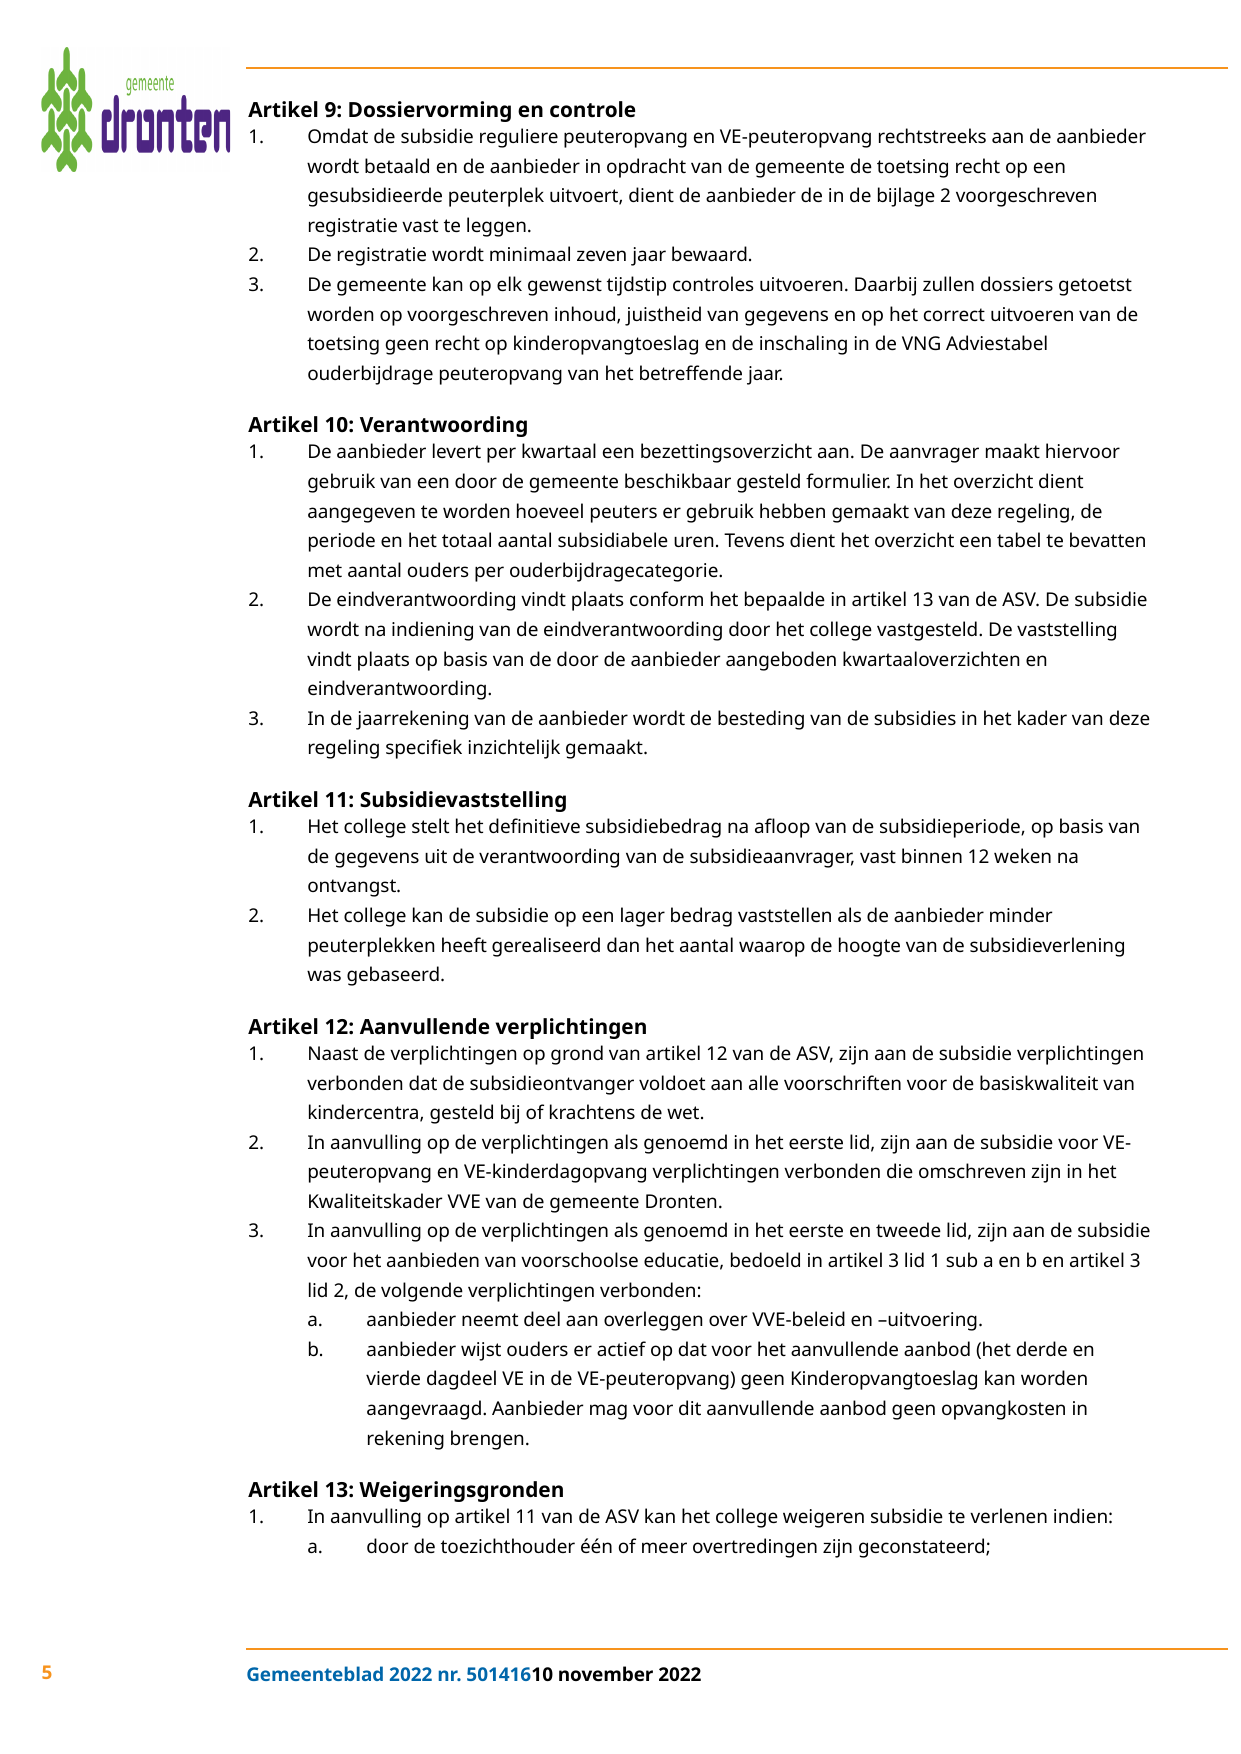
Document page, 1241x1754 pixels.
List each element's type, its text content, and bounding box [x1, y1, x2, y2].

list De eindverantwoording vindt plaats conform het bepaalde in artikel 13 van de ASV. De subsidie wordt na indiening van de eindverantwoording door het college vastgesteld. De vaststelling vindt plaats op basis van de door de aanbieder aangeboden kwartaaloverzichten en eindverantwoording. [248, 587, 1152, 701]
text Artikel 13: Weigeringsgronden [248, 1475, 1152, 1504]
list In aanvulling op de verplichtingen als genoemd in het eerste lid, zijn aan de subsidie voor VE-peuteropvang en VE-kinderdagopvang verplichtingen verbonden die omschreven zijn in het Kwaliteitskader VVE van de gemeente Dronten. [248, 1129, 1152, 1214]
list Het college kan de subsidie op een lager bedrag vaststellen als de aanbieder minder peuterplekken heeft gerealiseerd dan het aantal waarop de hoogte van de subsidieverlening was gebaseerd. [248, 902, 1152, 987]
list De registratie wordt minimaal zeven jaar bewaard. [248, 242, 1152, 267]
list door de toezichthouder één of meer overtredingen zijn geconstateerd; [307, 1533, 1152, 1559]
list In aanvulling op de verplichtingen als genoemd in het eerste en tweede lid, zijn aan de subsidie voor het aanbieden van voorschoolse educatie, bedoeld in artikel 3 lid 1 sub a en b en artikel 3 lid 2, de volgende verplichtingen verbonden: [248, 1218, 1152, 1303]
text Artikel 11: Subsidievaststelling [248, 785, 1152, 813]
list De gemeente kan op elk gewenst tijdstip controles uitvoeren. Daarbij zullen dossiers getoetst worden op voorgeschreven inhoud, juistheid van gegevens en op het correct uitvoeren van de toetsing geen recht op kinderopvangtoeslag en de inschaling in de VNG Adviestabel ouderbijdrage peuteropvang van het betreffende jaar. [248, 271, 1152, 386]
list De aanbieder levert per kwartaal een bezettingsoverzicht aan. De aanvrager maakt hiervoor gebruik van een door de gemeente beschikbaar gesteld formulier. In het overzicht dient aangegeven te worden hoeveel peuters er gebruik hebben gemaakt van deze regeling, de periode en het totaal aantal subsidiabele uren. Tevens dient het overzicht een tabel te bevatten met aantal ouders per ouderbijdragecategorie. [248, 439, 1152, 583]
text Artikel 10: Verantwoording [248, 410, 1152, 439]
list aanbieder neemt deel aan overleggen over VVE-beleid en –uitvoering. [307, 1306, 1152, 1332]
list Het college stelt het definitieve subsidiebedrag na afloop van de subsidieperiode, op basis van de gegevens uit de verantwoording van de subsidieaanvrager, vast binnen 12 weken na ontvangst. [248, 813, 1152, 898]
picture [41, 47, 231, 172]
list In aanvulling op artikel 11 van de ASV kan het college weigeren subsidie te verlenen indien: [248, 1504, 1152, 1529]
list Omdat de subsidie reguliere peuteropvang en VE-peuteropvang rechtstreeks aan de aanbieder wordt betaald en de aanbieder in opdracht van de gemeente de toetsing recht op een gesubsidieerde peuterplek uitvoert, dient de aanbieder de in de bijlage 2 voorgeschreven registratie vast te leggen. [248, 123, 1152, 238]
list aanbieder wijst ouders er actief op dat voor het aanvullende aanbod (het derde en vierde dagdeel VE in de VE-peuteropvang) geen Kinderopvangtoeslag kan worden aangevraagd. Aanbieder mag voor dit aanvullende aanbod geen opvangkosten in rekening brengen. [307, 1336, 1152, 1451]
text Artikel 9: Dossiervorming en controle [248, 95, 1152, 123]
text Artikel 12: Aanvullende verplichtingen [248, 1012, 1152, 1040]
list Naast de verplichtingen op grond van artikel 12 van de ASV, zijn aan de subsidie verplichtingen verbonden dat de subsidieontvanger voldoet aan alle voorschriften voor de basiskwaliteit van kindercentra, gesteld bij of krachtens de wet. [248, 1040, 1152, 1125]
list In de jaarrekening van de aanbieder wordt de besteding van de subsidies in het kader van deze regeling specifiek inzichtelijk gemaakt. [248, 705, 1152, 760]
